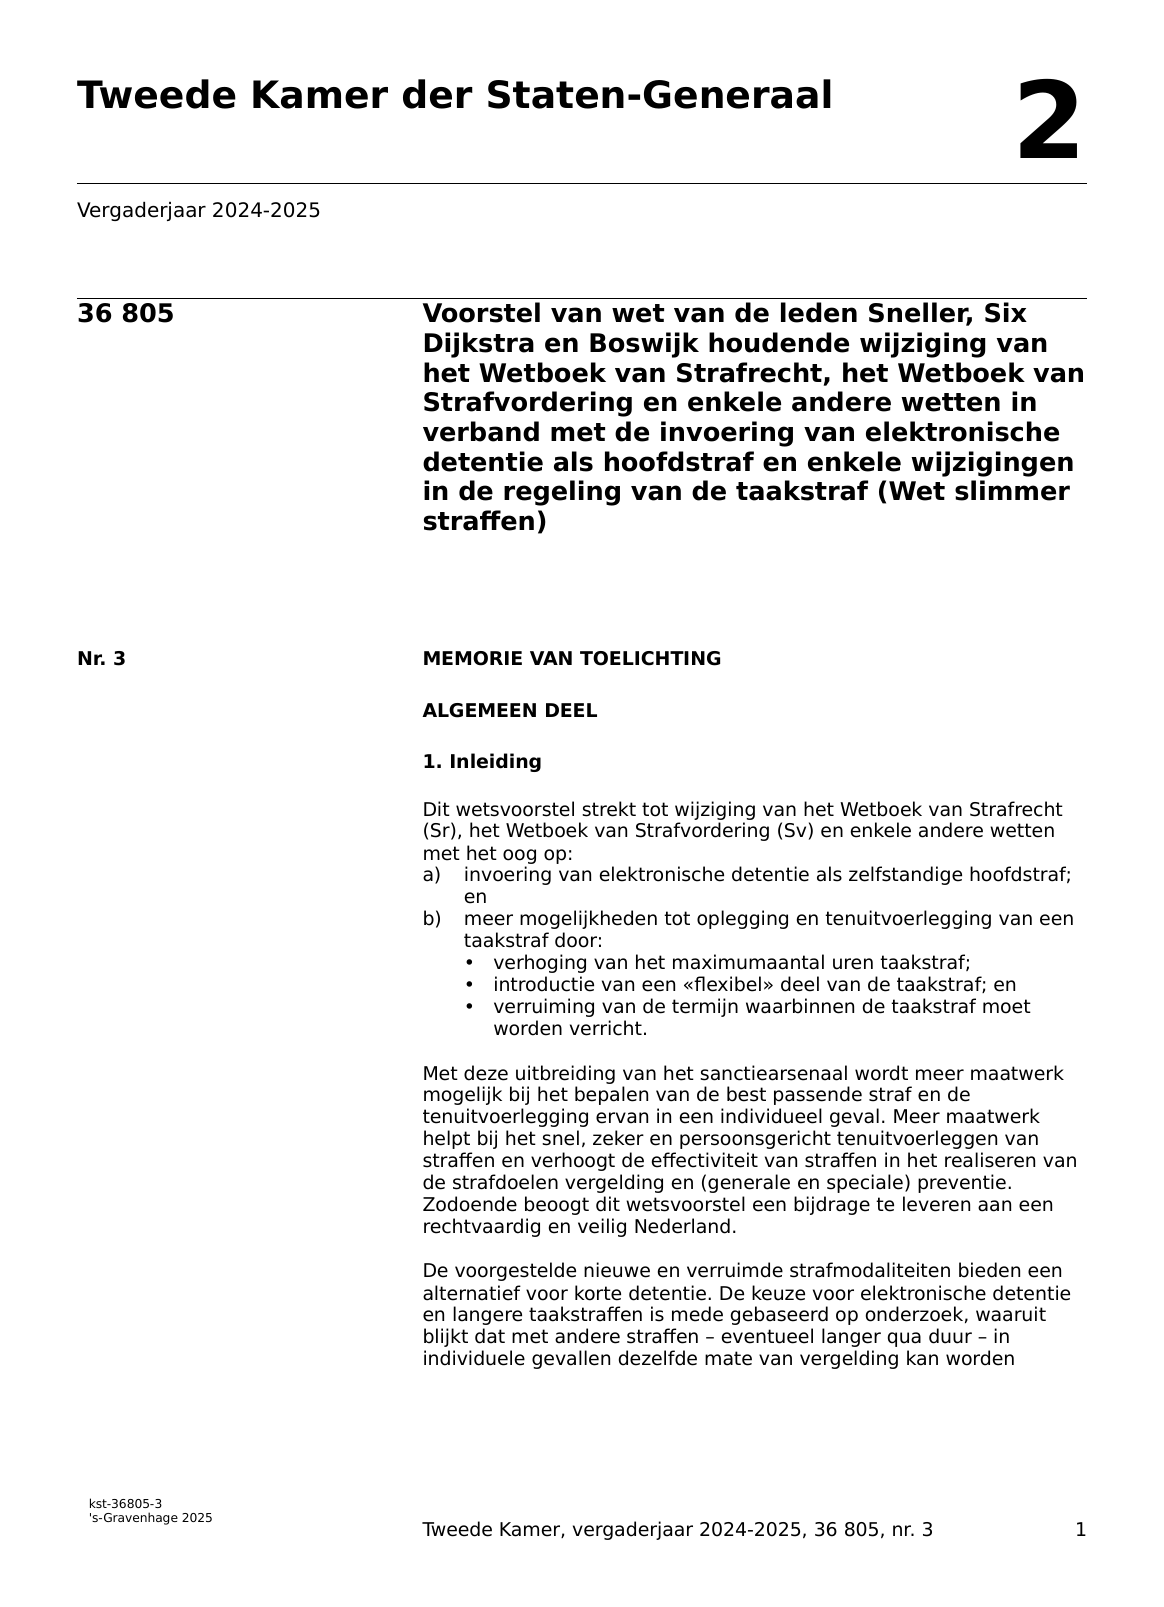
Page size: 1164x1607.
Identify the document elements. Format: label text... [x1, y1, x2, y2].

subtitle 1. Inleiding [422, 751, 1087, 773]
table_cell Vergaderjaar 2024-2025 [77, 184, 1087, 298]
subtitle 36 805 Voorstel van wet van de leden Sneller, Six Dijkstra en Boswijk houdende wijziging van het Wetboek van Strafrecht, het Wetboek van Strafvordering en enkele andere wetten in verband met de invoering van elektronische detentie als hoofdstraf en enkele wijzigingen in de regeling van de taakstraf (Wet slimmer straffen) [77, 299, 1087, 536]
text b) meer mogelijkheden tot oplegging en tenuitvoerlegging van een taakstraf door: [422, 908, 1087, 952]
text • verhoging van het maximumaantal uren taakstraf; [464, 952, 1087, 974]
text De voorgestelde nieuwe en verruimde strafmodaliteiten bieden een alternatief voor korte detentie. De keuze voor elektronische detentie en langere taakstraffen is mede gebaseerd op onderzoek, waaruit blijkt dat met andere straffen – eventueel langer qua duur – in individuele gevallen dezelfde mate van vergelding kan worden [422, 1260, 1087, 1370]
text • introductie van een «flexibel» deel van de taakstraf; en [464, 974, 1087, 996]
text a) invoering van elektronische detentie als zelfstandige hoofdstraf; en [422, 864, 1087, 908]
table_header 2 [886, 59, 1087, 183]
subtitle Nr. 3 MEMORIE VAN TOELICHTING [77, 647, 1087, 669]
text kst-36805-3 [88, 1497, 323, 1511]
text Dit wetsvoorstel strekt tot wijziging van het Wetboek van Strafrecht (Sr), het Wetboek van Strafvordering (Sv) en enkele andere wetten met het oog op: [422, 798, 1087, 864]
subtitle ALGEMEEN DEEL [422, 699, 1087, 721]
text • verruiming van de termijn waarbinnen de taakstraf moet worden verricht. [464, 996, 1087, 1040]
text Met deze uitbreiding van het sanctiearsenaal wordt meer maatwerk mogelijk bij het bepalen van de best passende straf en de tenuitvoerlegging ervan in een individueel geval. Meer maatwerk helpt bij het snel, zeker en persoonsgericht tenuitvoerleggen van straffen en verhoogt de effectiviteit van straffen in het realiseren van de strafdoelen vergelding en (generale en speciale) preventie. Zodoende beoogt dit wetsvoorstel een bijdrage te leveren aan een rechtvaardig en veilig Nederland. [422, 1062, 1087, 1238]
text 's-Gravenhage 2025 [88, 1511, 323, 1525]
table_header Tweede Kamer der Staten-Generaal [77, 59, 886, 183]
